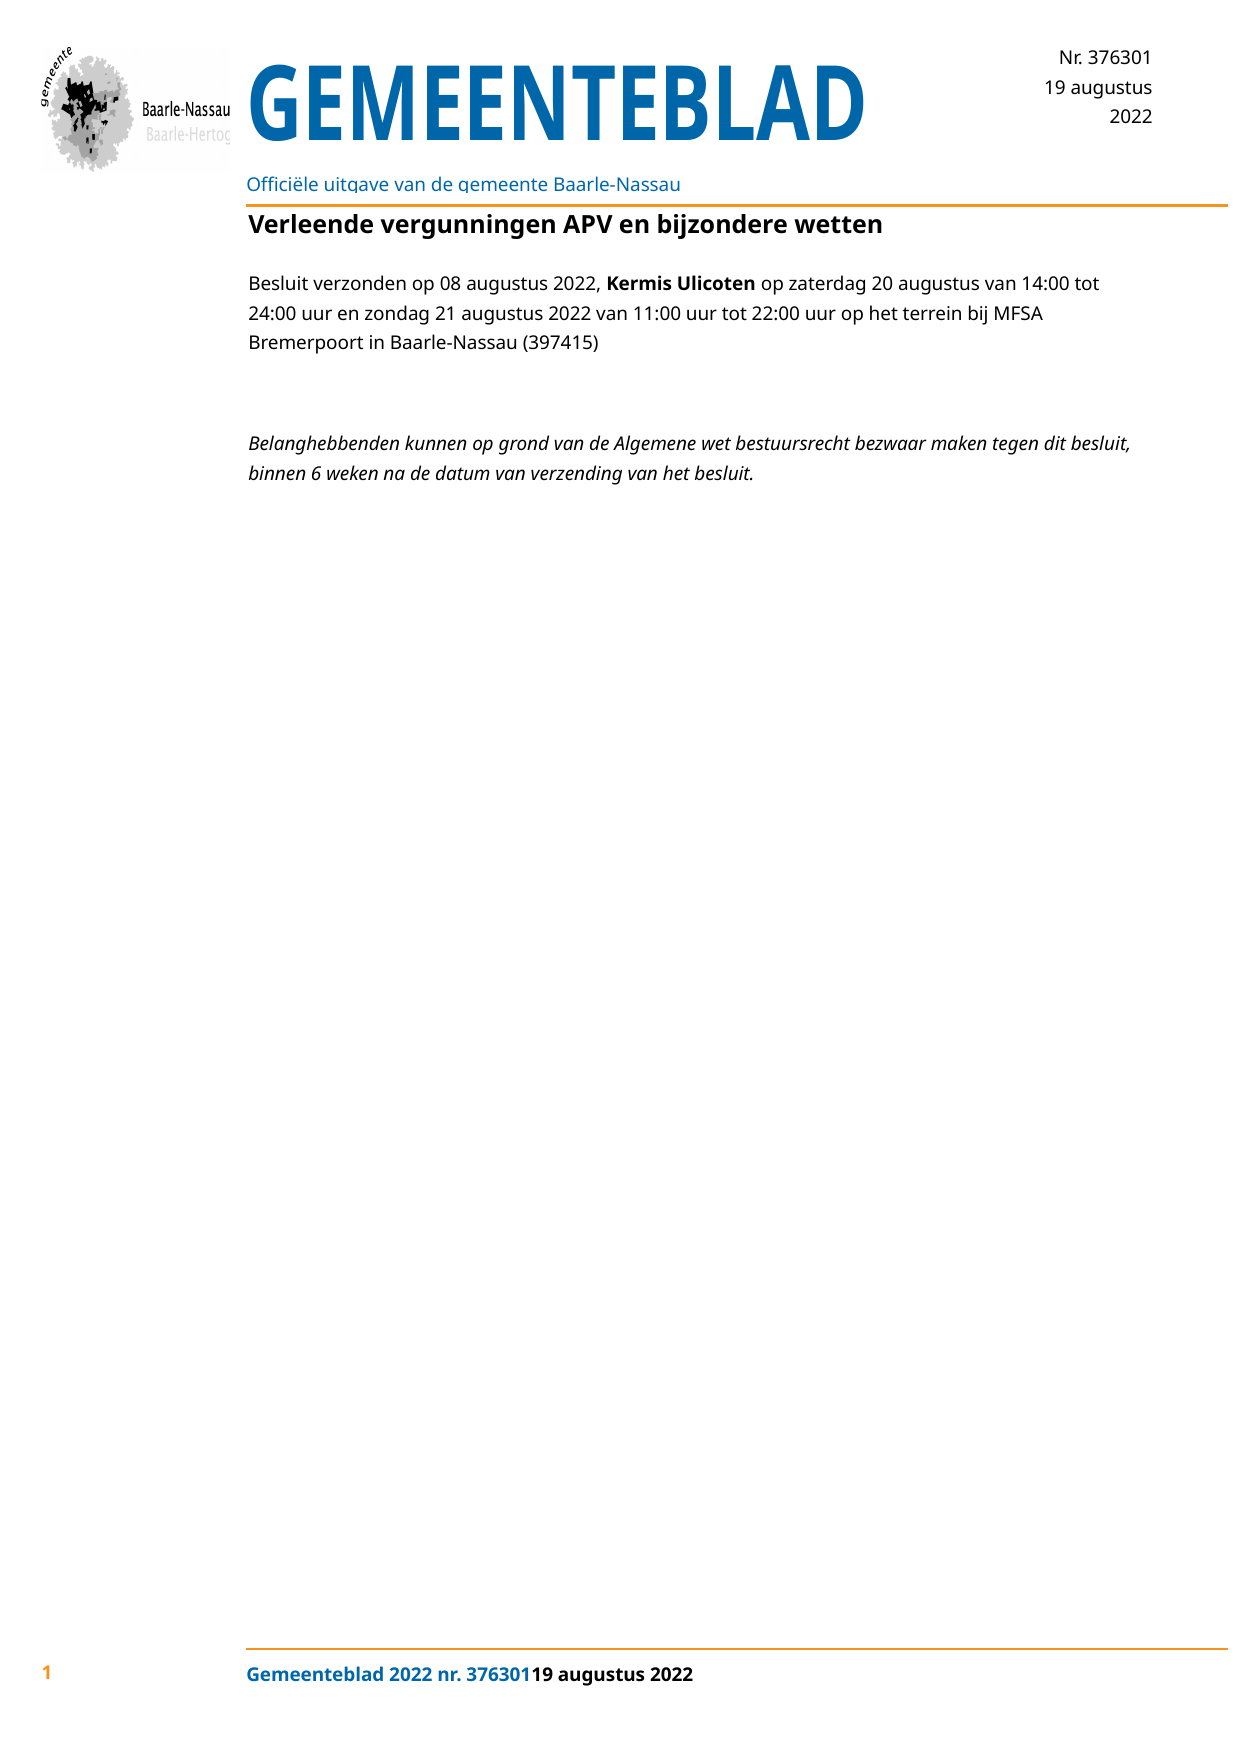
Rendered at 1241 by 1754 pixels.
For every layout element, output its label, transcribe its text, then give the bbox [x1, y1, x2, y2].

text Besluit verzonden op 08 augustus 2022, Kermis Ulicoten op zaterdag 20 augustus van 14:00 tot 24:00 uur en zondag 21 augustus 2022 van 11:00 uur tot 22:00 uur op het terrein bij MFSA Bremerpoort in Baarle-Nassau (397415) [248, 270, 1152, 355]
text Belanghebbenden kunnen op grond van de Algemene wet bestuursrecht bezwaar maken tegen dit besluit, binnen 6 weken na de datum van verzending van het besluit. [248, 430, 1152, 486]
picture [41, 47, 231, 172]
text Verleende vergunningen APV en bijzondere wetten [248, 207, 1152, 241]
